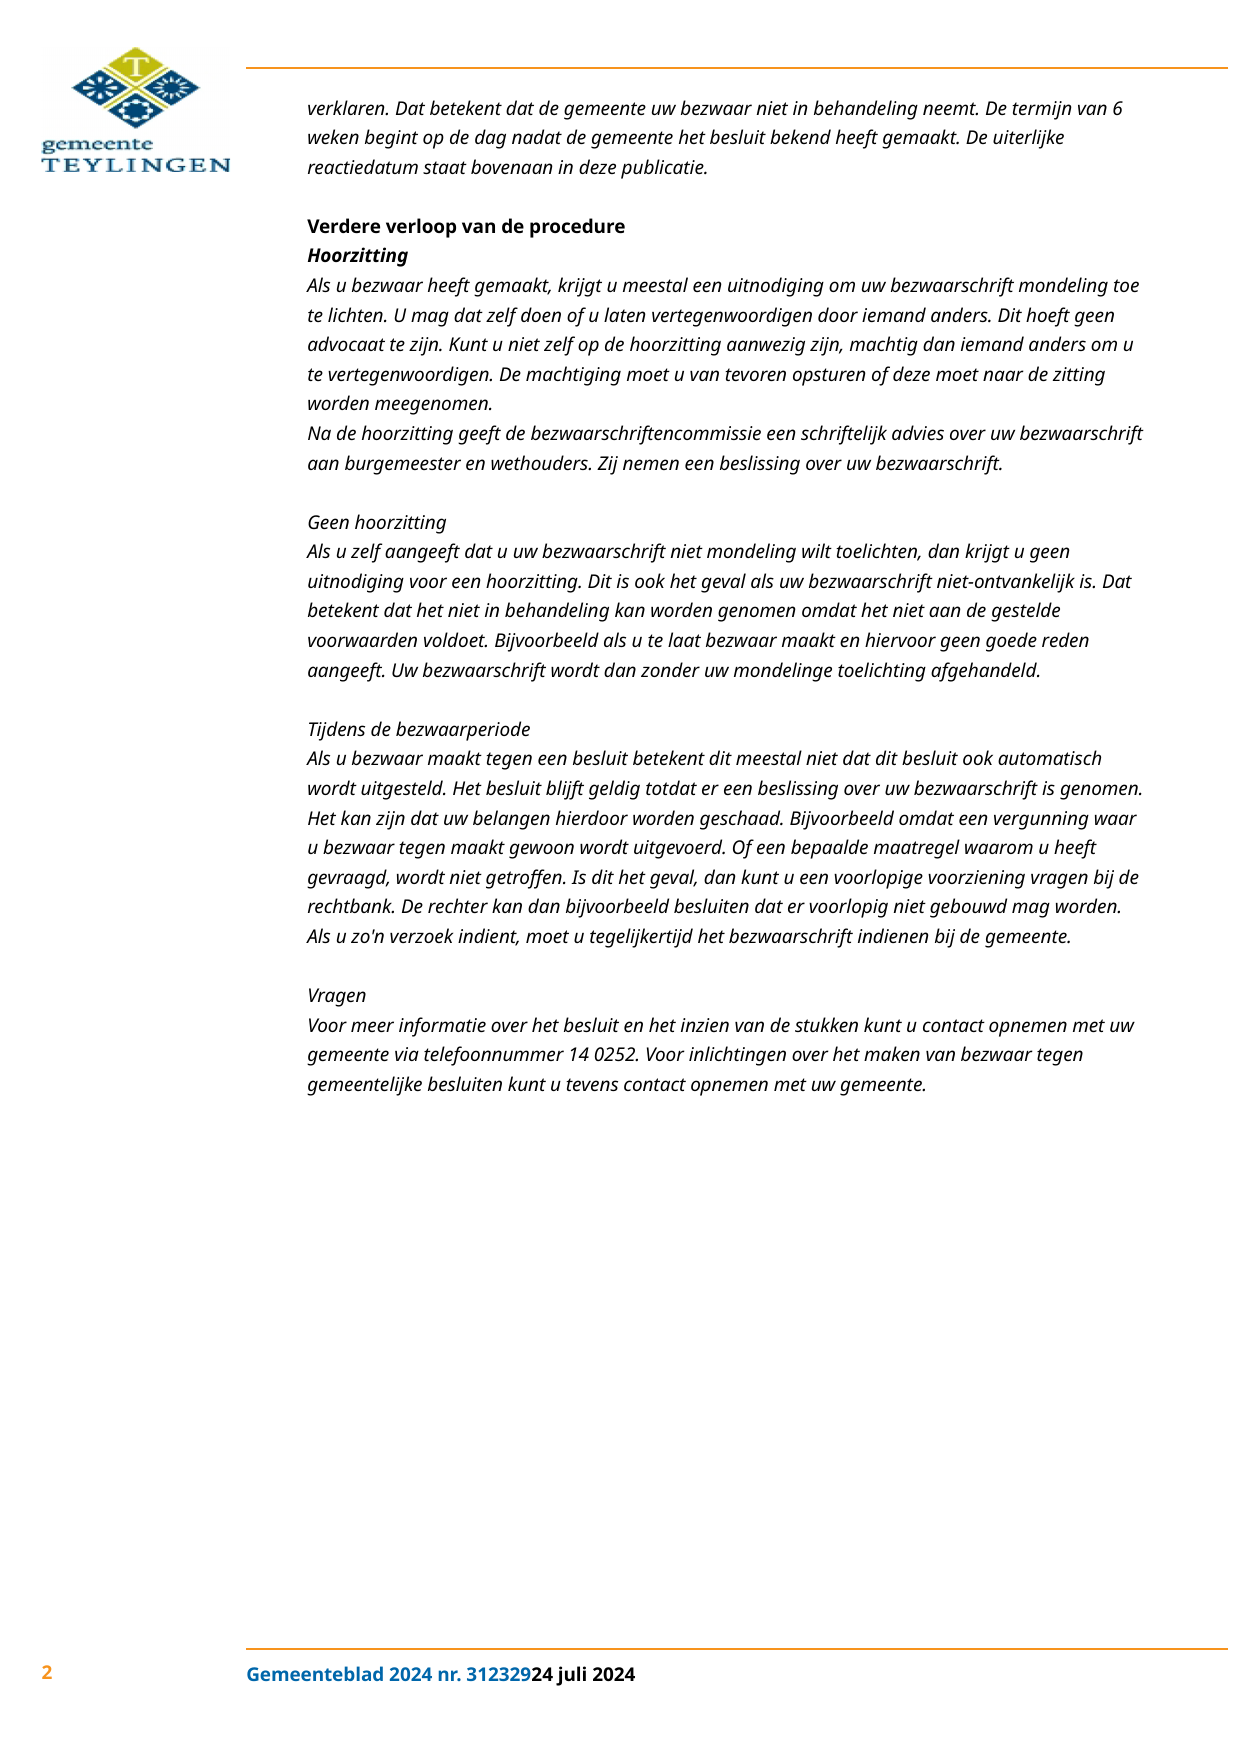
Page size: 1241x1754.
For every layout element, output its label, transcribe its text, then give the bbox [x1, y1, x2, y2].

list Geen hoorzitting [248, 509, 1152, 535]
picture [41, 47, 231, 172]
list Tijdens de bezwaarperiode [248, 716, 1152, 742]
list Vragen [248, 982, 1152, 1008]
list Hoorzitting [248, 243, 1152, 268]
list Verdere verloop van de procedure [248, 213, 1152, 239]
list Na de hoorzitting geeft de bezwaarschriftencommissie een schriftelijk advies over uw bezwaarschrift aan burgemeester en wethouders. Zij nemen een beslissing over uw bezwaarschrift. [248, 420, 1152, 476]
list Voor meer informatie over het besluit en het inzien van de stukken kunt u contact opnemen met uw gemeente via telefoonnummer 14 0252. Voor inlichtingen over het maken van bezwaar tegen gemeentelijke besluiten kunt u tevens contact opnemen met uw gemeente. [248, 1012, 1152, 1097]
list Als u bezwaar heeft gemaakt, krijgt u meestal een uitnodiging om uw bezwaarschrift mondeling toe te lichten. U mag dat zelf doen of u laten vertegenwoordigen door iemand anders. Dit hoeft geen advocaat te zijn. Kunt u niet zelf op de hoorzitting aanwezig zijn, machtig dan iemand anders om u te vertegenwoordigen. De machtiging moet u van tevoren opsturen of deze moet naar de zitting worden meegenomen. [248, 272, 1152, 416]
list verklaren. Dat betekent dat de gemeente uw bezwaar niet in behandeling neemt. De termijn van 6 weken begint op de dag nadat de gemeente het besluit bekend heeft gemaakt. De uiterlijke reactiedatum staat bovenaan in deze publicatie. [248, 95, 1152, 180]
list Als u bezwaar maakt tegen een besluit betekent dit meestal niet dat dit besluit ook automatisch wordt uitgesteld. Het besluit blijft geldig totdat er een beslissing over uw bezwaarschrift is genomen. Het kan zijn dat uw belangen hierdoor worden geschaad. Bijvoorbeeld omdat een vergunning waar u bezwaar tegen maakt gewoon wordt uitgevoerd. Of een bepaalde maatregel waarom u heeft gevraagd, wordt niet getroffen. Is dit het geval, dan kunt u een voorlopige voorziening vragen bij de rechtbank. De rechter kan dan bijvoorbeeld besluiten dat er voorlopig niet gebouwd mag worden. Als u zo'n verzoek indient, moet u tegelijkertijd het bezwaarschrift indienen bij de gemeente. [248, 746, 1152, 949]
list Als u zelf aangeeft dat u uw bezwaarschrift niet mondeling wilt toelichten, dan krijgt u geen uitnodiging voor een hoorzitting. Dit is ook het geval als uw bezwaarschrift niet-ontvankelijk is. Dat betekent dat het niet in behandeling kan worden genomen omdat het niet aan de gestelde voorwaarden voldoet. Bijvoorbeeld als u te laat bezwaar maakt en hiervoor geen goede reden aangeeft. Uw bezwaarschrift wordt dan zonder uw mondelinge toelichting afgehandeld. [248, 538, 1152, 683]
